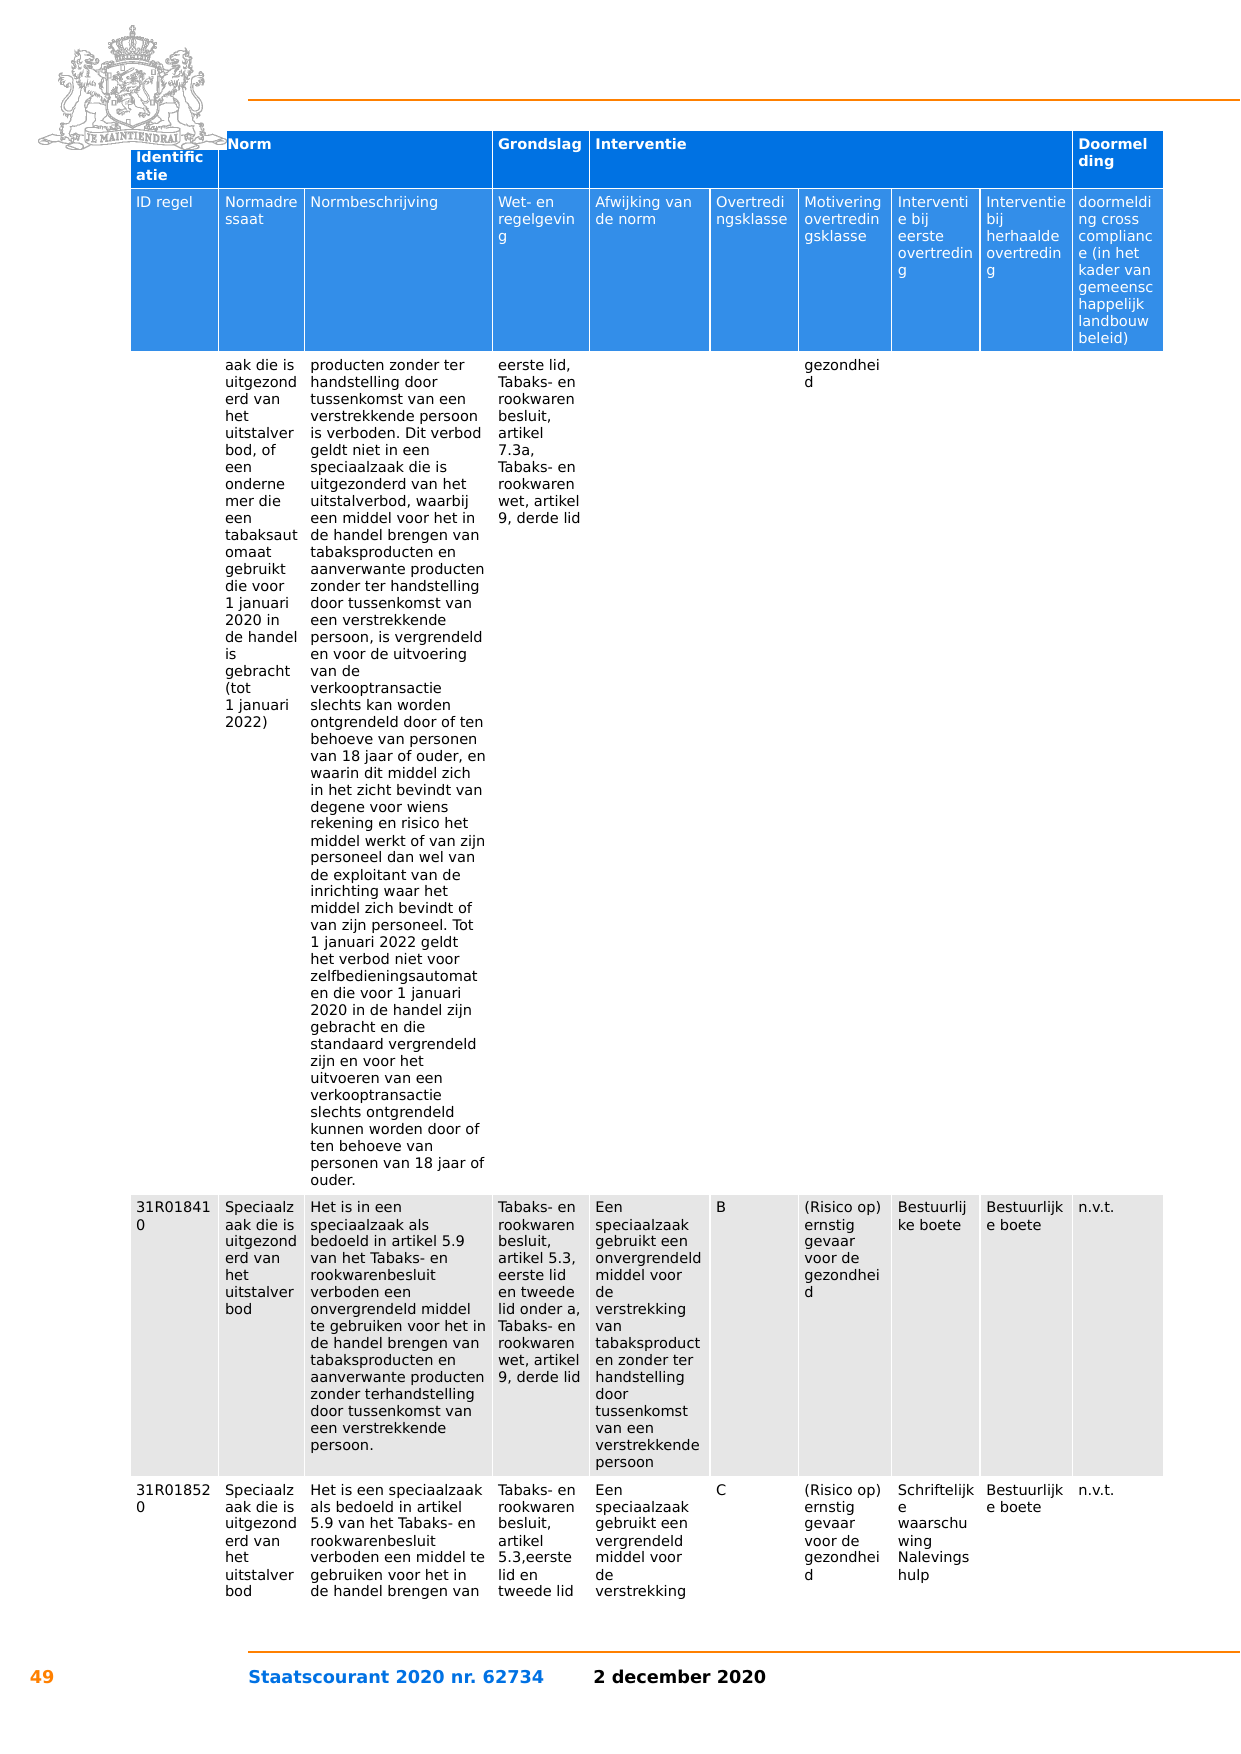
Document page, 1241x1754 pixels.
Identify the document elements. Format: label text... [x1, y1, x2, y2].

table_cell Schriftelijke waarschuwing Nalevingshulp [892, 1477, 979, 1605]
table_cell Motivering overtredingsklasse [799, 189, 891, 351]
table_cell gezondheid [799, 352, 891, 1194]
table_cell 31R018520 [131, 1477, 218, 1605]
table_cell Speciaalzaak die is uitgezonderd van het uitstalverbod [219, 1195, 304, 1476]
table_cell Het is in een speciaalzaak als bedoeld in artikel 5.9 van het Tabaks- en rookwarenbesluit verboden een onvergrendeld middel te gebruiken voor het in de handel brengen van tabaksproducten en aanverwante producten zonder terhandstelling door tussenkomst van een verstrekkende persoon. [305, 1195, 492, 1476]
table_cell (Risico op) ernstig gevaar voor de gezondheid [799, 1477, 891, 1605]
table_cell Een speciaalzaak gebruikt een onvergrendeld middel voor de verstrekking van tabaksproducten zonder ter handstelling door tussenkomst van een verstrekkende persoon [590, 1195, 709, 1476]
table_header Doormelding [1073, 131, 1163, 188]
picture [38, 25, 227, 150]
table_cell Interventie bij herhaalde overtreding [981, 189, 1072, 351]
table_cell [981, 352, 1072, 1194]
table_cell producten zonder ter handstelling door tussenkomst van een verstrekkende persoon is verboden. Dit verbod geldt niet in een speciaalzaak die is uitgezonderd van het uitstalverbod, waarbij een middel voor het in de handel brengen van tabaksproducten en aanverwante producten zonder ter handstelling door tussenkomst van een verstrekkende persoon, is vergrendeld en voor de uitvoering van de verkooptransactie slechts kan worden ontgrendeld door of ten behoeve van personen van 18 jaar of ouder, en waarin dit middel zich in het zicht bevindt van degene voor wiens rekening en risico het middel werkt of van zijn personeel dan wel van de exploitant van de inrichting waar het middel zich bevindt of van zijn personeel. Tot 1 januari 2022 geldt het verbod niet voor zelfbedieningsautomaten die voor 1 januari 2020 in de handel zijn gebracht en die standaard vergrendeld zijn en voor het uitvoeren van een verkooptransactie slechts ontgrendeld kunnen worden door of ten behoeve van personen van 18 jaar of ouder. [305, 352, 492, 1194]
table_cell Afwijking van de norm [590, 189, 709, 351]
table_cell Wet- en regelgeving [493, 189, 589, 351]
table_header Identificatie [131, 150, 218, 188]
table_header Interventie [590, 131, 1072, 188]
table_cell [711, 352, 798, 1194]
table_cell Interventie bij eerste overtreding [892, 189, 979, 351]
table_cell Overtredingsklasse [711, 189, 798, 351]
table_cell Speciaalzaak die is uitgezonderd van het uitstalverbod [219, 1477, 304, 1605]
table_cell [590, 352, 709, 1194]
table_cell Bestuurlijke boete [981, 1477, 1072, 1605]
table_header Grondslag [493, 131, 589, 188]
table_cell Een speciaalzaak gebruikt een vergrendeld middel voor de verstrekking [590, 1477, 709, 1605]
table_cell Normadressaat [219, 189, 304, 351]
table_cell doormelding cross compliance (in het kader van gemeenschappelijk landbouwbeleid) [1073, 189, 1163, 351]
table_cell Tabaks- en rookwarenbesluit, artikel 5.3, eerste lid en tweede lid onder a, Tabaks- en rookwarenwet, artikel 9, derde lid [493, 1195, 589, 1476]
table_cell eerste lid, Tabaks- en rookwarenbesluit, artikel 7.3a, Tabaks- en rookwarenwet, artikel 9, derde lid [493, 352, 589, 1194]
table_cell aak die is uitgezonderd van het uitstalverbod, of een ondernemer die een tabaksautomaat gebruikt die voor 1 januari 2020 in de handel is gebracht (tot 1 januari 2022) [219, 352, 304, 1194]
table_cell n.v.t. [1073, 1477, 1163, 1605]
table_cell ID regel [131, 189, 218, 351]
table_cell B [711, 1195, 798, 1476]
table_cell 31R018410 [131, 1195, 218, 1476]
table_cell Bestuurlijke boete [892, 1195, 979, 1476]
table_cell C [711, 1477, 798, 1605]
table_cell [892, 352, 979, 1194]
table_header Norm [219, 131, 492, 188]
table_cell Het is een speciaalzaak als bedoeld in artikel 5.9 van het Tabaks- en rookwarenbesluit verboden een middel te gebruiken voor het in de handel brengen van [305, 1477, 492, 1605]
table_cell Tabaks- en rookwarenbesluit, artikel 5.3,eerste lid en tweede lid [493, 1477, 589, 1605]
table_cell n.v.t. [1073, 1195, 1163, 1476]
table_cell [1073, 352, 1163, 1194]
table_cell (Risico op) ernstig gevaar voor de gezondheid [799, 1195, 891, 1476]
table_cell [131, 352, 218, 1194]
table_cell Normbeschrijving [305, 189, 492, 351]
table_cell Bestuurlijke boete [981, 1195, 1072, 1476]
